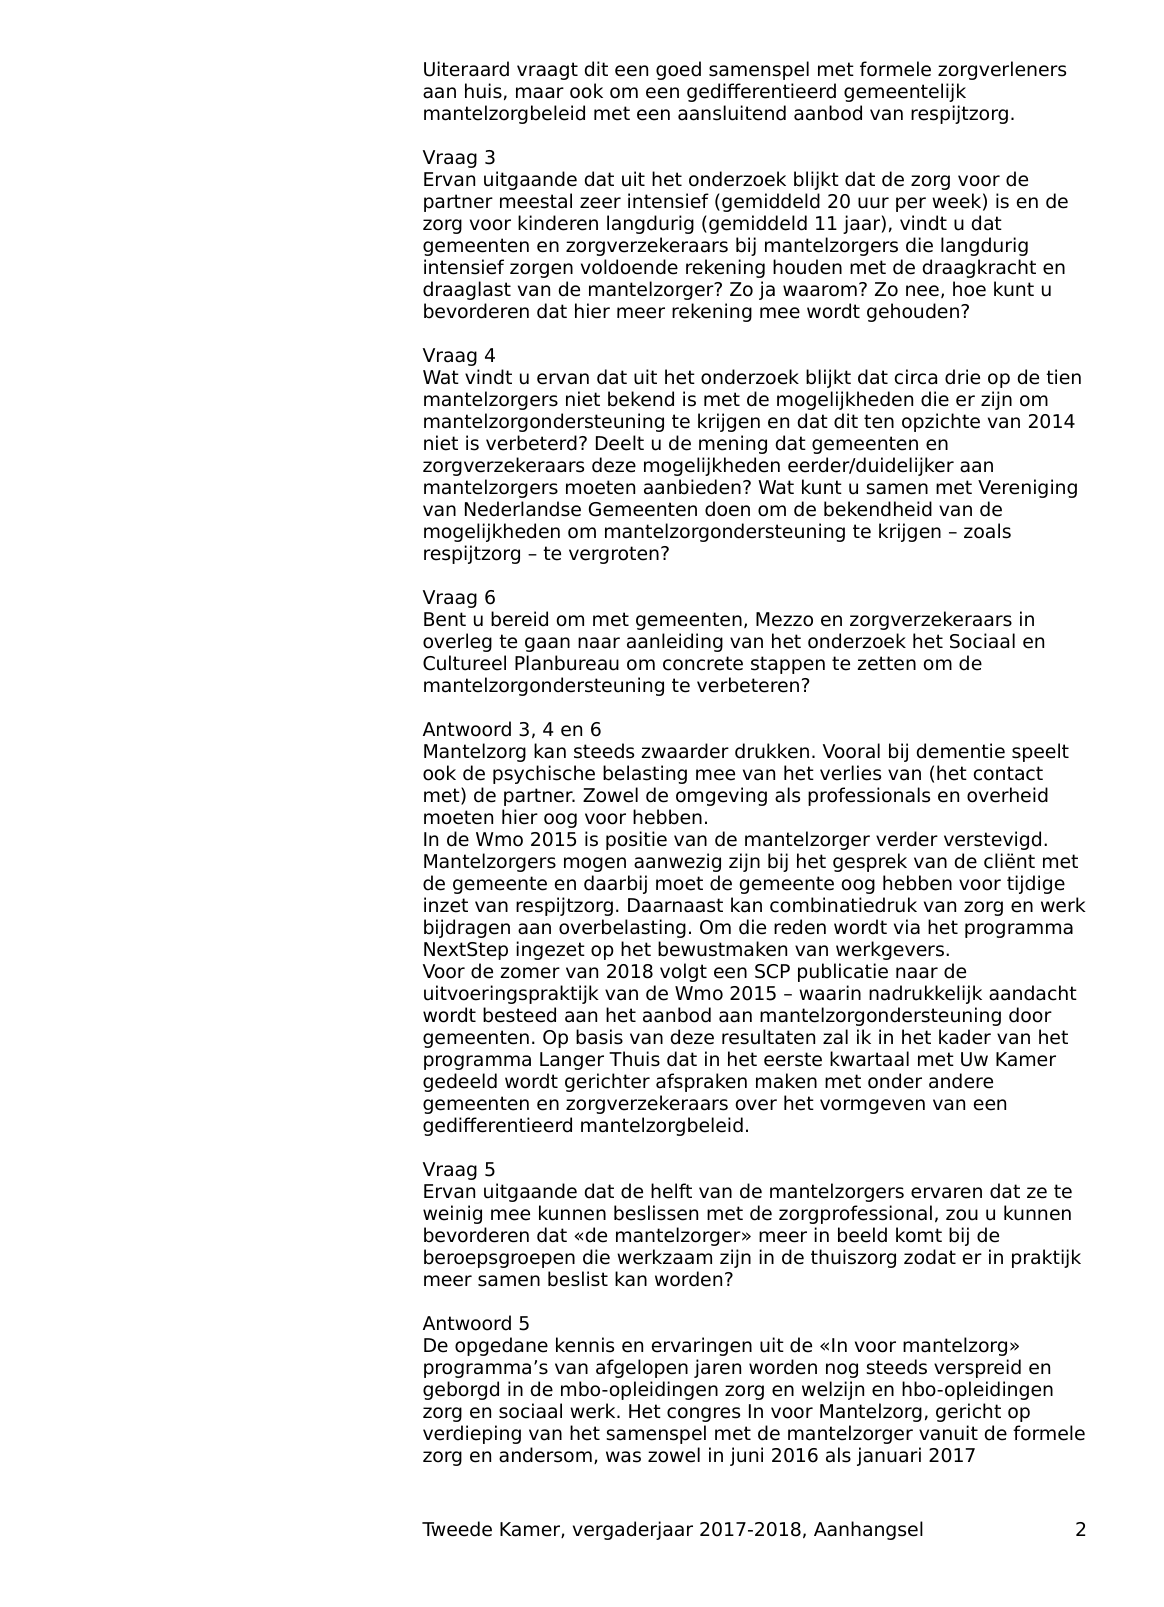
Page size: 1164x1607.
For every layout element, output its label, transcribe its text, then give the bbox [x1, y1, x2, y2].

text De opgedane kennis en ervaringen uit de «In voor mantelzorg» programma’s van afgelopen jaren worden nog steeds verspreid en geborgd in de mbo-opleidingen zorg en welzijn en hbo-opleidingen zorg en sociaal werk. Het congres In voor Mantelzorg, gericht op verdieping van het samenspel met de mantelzorger vanuit de formele zorg en andersom, was zowel in juni 2016 als januari 2017 [422, 1335, 1087, 1467]
text Bent u bereid om met gemeenten, Mezzo en zorgverzekeraars in overleg te gaan naar aanleiding van het onderzoek het Sociaal en Cultureel Planbureau om concrete stappen te zetten om de mantelzorgondersteuning te verbeteren? [422, 609, 1087, 697]
text Vraag 6 [422, 587, 1087, 609]
text Mantelzorg kan steeds zwaarder drukken. Vooral bij dementie speelt ook de psychische belasting mee van het verlies van (het contact met) de partner. Zowel de omgeving als professionals en overheid moeten hier oog voor hebben. [422, 741, 1087, 829]
text Voor de zomer van 2018 volgt een SCP publicatie naar de uitvoeringspraktijk van de Wmo 2015 – waarin nadrukkelijk aandacht wordt besteed aan het aanbod aan mantelzorgondersteuning door gemeenten. Op basis van deze resultaten zal ik in het kader van het programma Langer Thuis dat in het eerste kwartaal met Uw Kamer gedeeld wordt gerichter afspraken maken met onder andere gemeenten en zorgverzekeraars over het vormgeven van een gedifferentieerd mantelzorgbeleid. [422, 961, 1087, 1137]
text Vraag 3 [422, 147, 1087, 169]
text Antwoord 3, 4 en 6 [422, 719, 1087, 741]
text Vraag 5 [422, 1159, 1087, 1181]
text Ervan uitgaande dat de helft van de mantelzorgers ervaren dat ze te weinig mee kunnen beslissen met de zorgprofessional, zou u kunnen bevorderen dat «de mantelzorger» meer in beeld komt bij de beroepsgroepen die werkzaam zijn in de thuiszorg zodat er in praktijk meer samen beslist kan worden? [422, 1181, 1087, 1291]
text Ervan uitgaande dat uit het onderzoek blijkt dat de zorg voor de partner meestal zeer intensief (gemiddeld 20 uur per week) is en de zorg voor kinderen langdurig (gemiddeld 11 jaar), vindt u dat gemeenten en zorgverzekeraars bij mantelzorgers die langdurig intensief zorgen voldoende rekening houden met de draagkracht en draaglast van de mantelzorger? Zo ja waarom? Zo nee, hoe kunt u bevorderen dat hier meer rekening mee wordt gehouden? [422, 169, 1087, 323]
text Vraag 4 [422, 345, 1087, 367]
text In de Wmo 2015 is positie van de mantelzorger verder verstevigd. Mantelzorgers mogen aanwezig zijn bij het gesprek van de cliënt met de gemeente en daarbij moet de gemeente oog hebben voor tijdige inzet van respijtzorg. Daarnaast kan combinatiedruk van zorg en werk bijdragen aan overbelasting. Om die reden wordt via het programma NextStep ingezet op het bewustmaken van werkgevers. [422, 829, 1087, 961]
text Wat vindt u ervan dat uit het onderzoek blijkt dat circa drie op de tien mantelzorgers niet bekend is met de mogelijkheden die er zijn om mantelzorgondersteuning te krijgen en dat dit ten opzichte van 2014 niet is verbeterd? Deelt u de mening dat gemeenten en zorgverzekeraars deze mogelijkheden eerder/duidelijker aan mantelzorgers moeten aanbieden? Wat kunt u samen met Vereniging van Nederlandse Gemeenten doen om de bekendheid van de mogelijkheden om mantelzorgondersteuning te krijgen – zoals respijtzorg – te vergroten? [422, 367, 1087, 565]
text Antwoord 5 [422, 1313, 1087, 1335]
text Uiteraard vraagt dit een goed samenspel met formele zorgverleners aan huis, maar ook om een gedifferentieerd gemeentelijk mantelzorgbeleid met een aansluitend aanbod van respijtzorg. [422, 59, 1087, 125]
